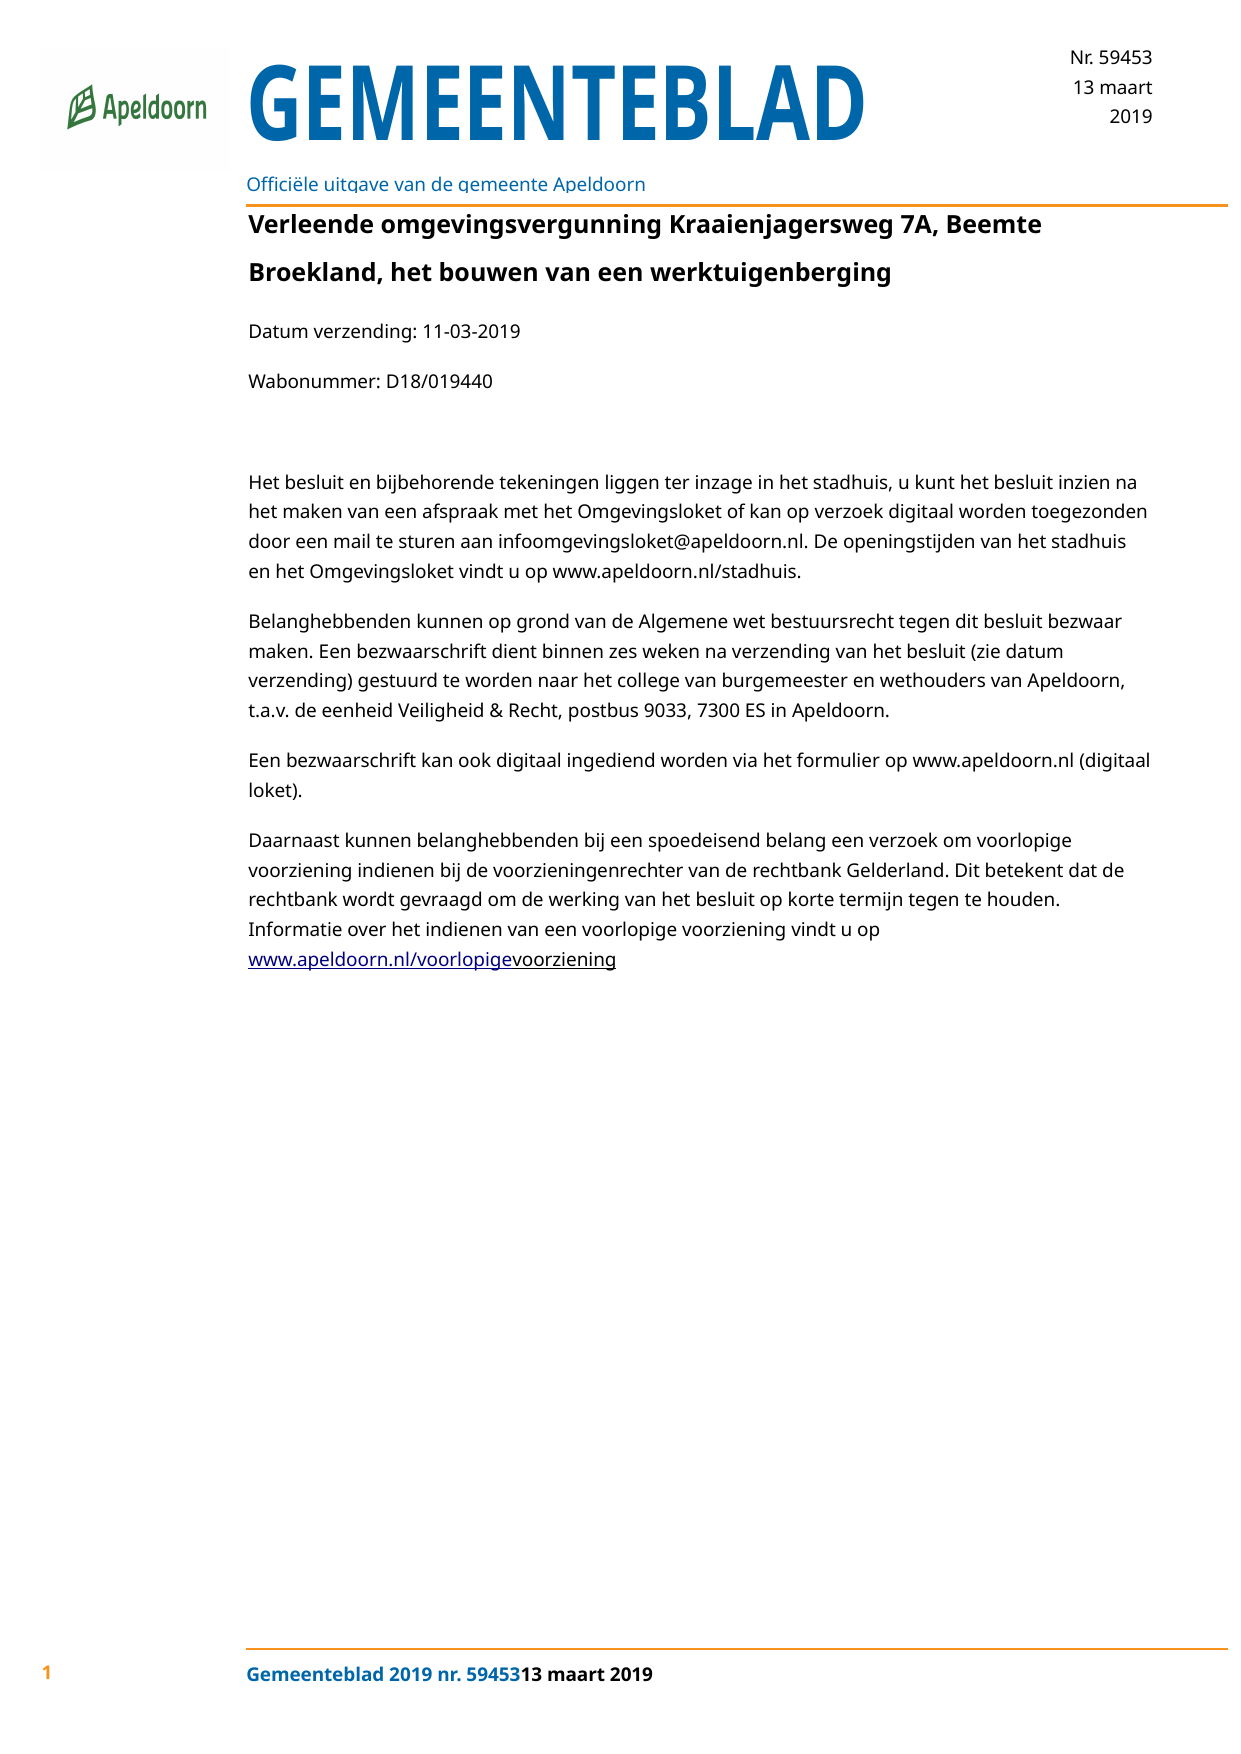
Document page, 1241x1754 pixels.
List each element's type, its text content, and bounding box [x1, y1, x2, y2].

text Het besluit en bijbehorende tekeningen liggen ter inzage in het stadhuis, u kunt het besluit inzien na het maken van een afspraak met het Omgevingsloket of kan op verzoek digitaal worden toegezonden door een mail te sturen aan infoomgevingsloket@apeldoorn.nl. De openingstijden van het stadhuis en het Omgevingsloket vindt u op www.apeldoorn.nl/stadhuis. [248, 469, 1152, 584]
text Daarnaast kunnen belanghebbenden bij een spoedeisend belang een verzoek om voorlopige voorziening indienen bij de voorzieningenrechter van de rechtbank Gelderland. Dit betekent dat de rechtbank wordt gevraagd om de werking van het besluit op korte termijn tegen te houden. Informatie over het indienen van een voorlopige voorziening vindt u op www.apeldoorn.nl/voorlopigevoorziening [248, 827, 1152, 972]
text Verleende omgevingsvergunning Kraaienjagersweg 7A, Beemte Broekland, het bouwen van een werktuigenberging [248, 207, 1152, 288]
picture [41, 47, 231, 172]
text Datum verzending: 11-03-2019 [248, 318, 1152, 344]
text Wabonummer: D18/019440 [248, 368, 1152, 394]
text Belanghebbenden kunnen op grond van de Algemene wet bestuursrecht tegen dit besluit bezwaar maken. Een bezwaarschrift dient binnen zes weken na verzending van het besluit (zie datum verzending) gestuurd te worden naar het college van burgemeester en wethouders van Apeldoorn, t.a.v. de eenheid Veiligheid & Recht, postbus 9033, 7300 ES in Apeldoorn. [248, 608, 1152, 723]
text Een bezwaarschrift kan ook digitaal ingediend worden via het formulier op www.apeldoorn.nl (digitaal loket). [248, 747, 1152, 803]
